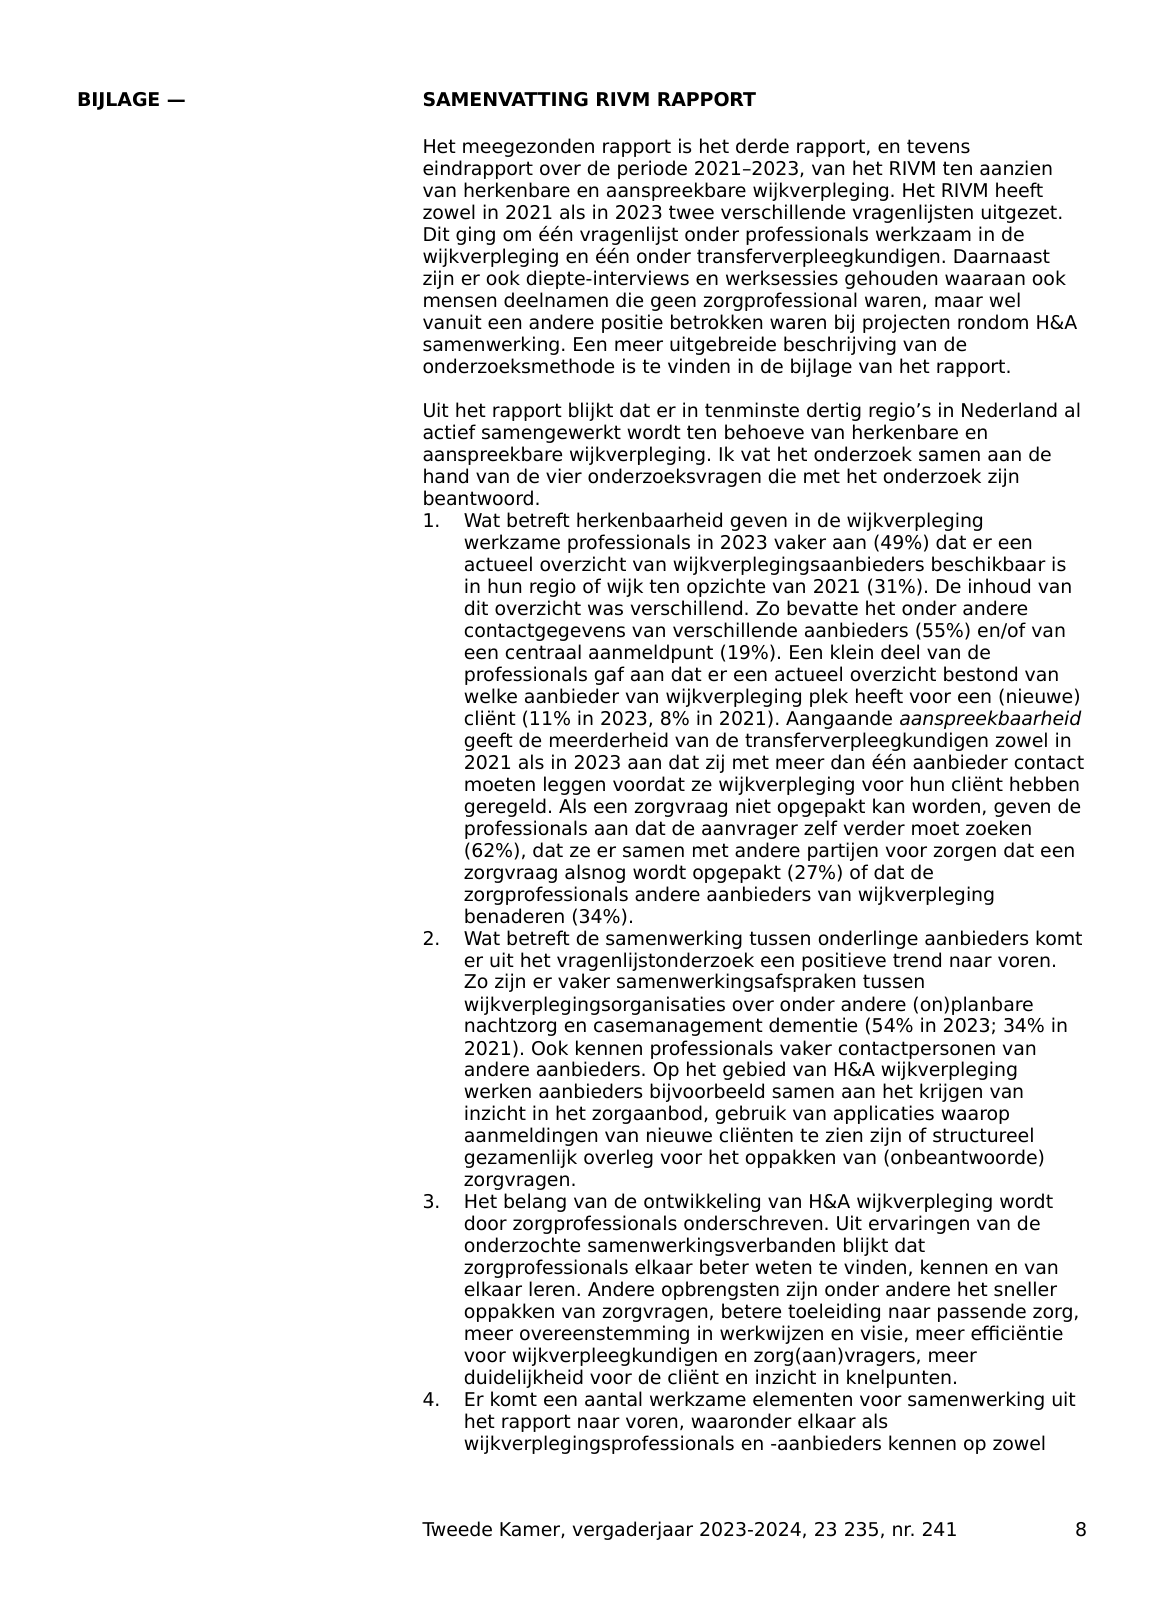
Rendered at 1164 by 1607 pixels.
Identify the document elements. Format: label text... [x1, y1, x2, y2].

text 4. Er komt een aantal werkzame elementen voor samenwerking uit het rapport naar voren, waaronder elkaar als wijkverplegingsprofessionals en -aanbieders kennen op zowel [422, 1389, 1087, 1455]
text 2. Wat betreft de samenwerking tussen onderlinge aanbieders komt er uit het vragenlijstonderzoek een positieve trend naar voren. Zo zijn er vaker samenwerkingsafspraken tussen wijkverplegingsorganisaties over onder andere (on)planbare nachtzorg en casemanagement dementie (54% in 2023; 34% in 2021). Ook kennen professionals vaker contactpersonen van andere aanbieders. Op het gebied van H&A wijkverpleging werken aanbieders bijvoorbeeld samen aan het krijgen van inzicht in het zorgaanbod, gebruik van applicaties waarop aanmeldingen van nieuwe cliënten te zien zijn of structureel gezamenlijk overleg voor het oppakken van (onbeantwoorde) zorgvragen. [422, 927, 1087, 1191]
subtitle BIJLAGE — SAMENVATTING RIVM RAPPORT [77, 89, 1087, 111]
text Uit het rapport blijkt dat er in tenminste dertig regio’s in Nederland al actief samengewerkt wordt ten behoeve van herkenbare en aanspreekbare wijkverpleging. Ik vat het onderzoek samen aan de hand van de vier onderzoeksvragen die met het onderzoek zijn beantwoord. [422, 400, 1087, 510]
text Het meegezonden rapport is het derde rapport, en tevens eindrapport over de periode 2021–2023, van het RIVM ten aanzien van herkenbare en aanspreekbare wijkverpleging. Het RIVM heeft zowel in 2021 als in 2023 twee verschillende vragenlijsten uitgezet. Dit ging om één vragenlijst onder professionals werkzaam in de wijkverpleging en één onder transferverpleegkundigen. Daarnaast zijn er ook diepte-interviews en werksessies gehouden waaraan ook mensen deelnamen die geen zorgprofessional waren, maar wel vanuit een andere positie betrokken waren bij projecten rondom H&A samenwerking. Een meer uitgebreide beschrijving van de onderzoeksmethode is te vinden in de bijlage van het rapport. [422, 136, 1087, 378]
text 3. Het belang van de ontwikkeling van H&A wijkverpleging wordt door zorgprofessionals onderschreven. Uit ervaringen van de onderzochte samenwerkingsverbanden blijkt dat zorgprofessionals elkaar beter weten te vinden, kennen en van elkaar leren. Andere opbrengsten zijn onder andere het sneller oppakken van zorgvragen, betere toeleiding naar passende zorg, meer overeenstemming in werkwijzen en visie, meer efficiëntie voor wijkverpleegkundigen en zorg(aan)vragers, meer duidelijkheid voor de cliënt en inzicht in knelpunten. [422, 1191, 1087, 1389]
text 1. Wat betreft herkenbaarheid geven in de wijkverpleging werkzame professionals in 2023 vaker aan (49%) dat er een actueel overzicht van wijkverplegingsaanbieders beschikbaar is in hun regio of wijk ten opzichte van 2021 (31%). De inhoud van dit overzicht was verschillend. Zo bevatte het onder andere contactgegevens van verschillende aanbieders (55%) en/of van een centraal aanmeldpunt (19%). Een klein deel van de professionals gaf aan dat er een actueel overzicht bestond van welke aanbieder van wijkverpleging plek heeft voor een (nieuwe) cliënt (11% in 2023, 8% in 2021). Aangaande aanspreekbaarheid geeft de meerderheid van de transferverpleegkundigen zowel in 2021 als in 2023 aan dat zij met meer dan één aanbieder contact moeten leggen voordat ze wijkverpleging voor hun cliënt hebben geregeld. Als een zorgvraag niet opgepakt kan worden, geven de professionals aan dat de aanvrager zelf verder moet zoeken (62%), dat ze er samen met andere partijen voor zorgen dat een zorgvraag alsnog wordt opgepakt (27%) of dat de zorgprofessionals andere aanbieders van wijkverpleging benaderen (34%). [422, 510, 1087, 927]
